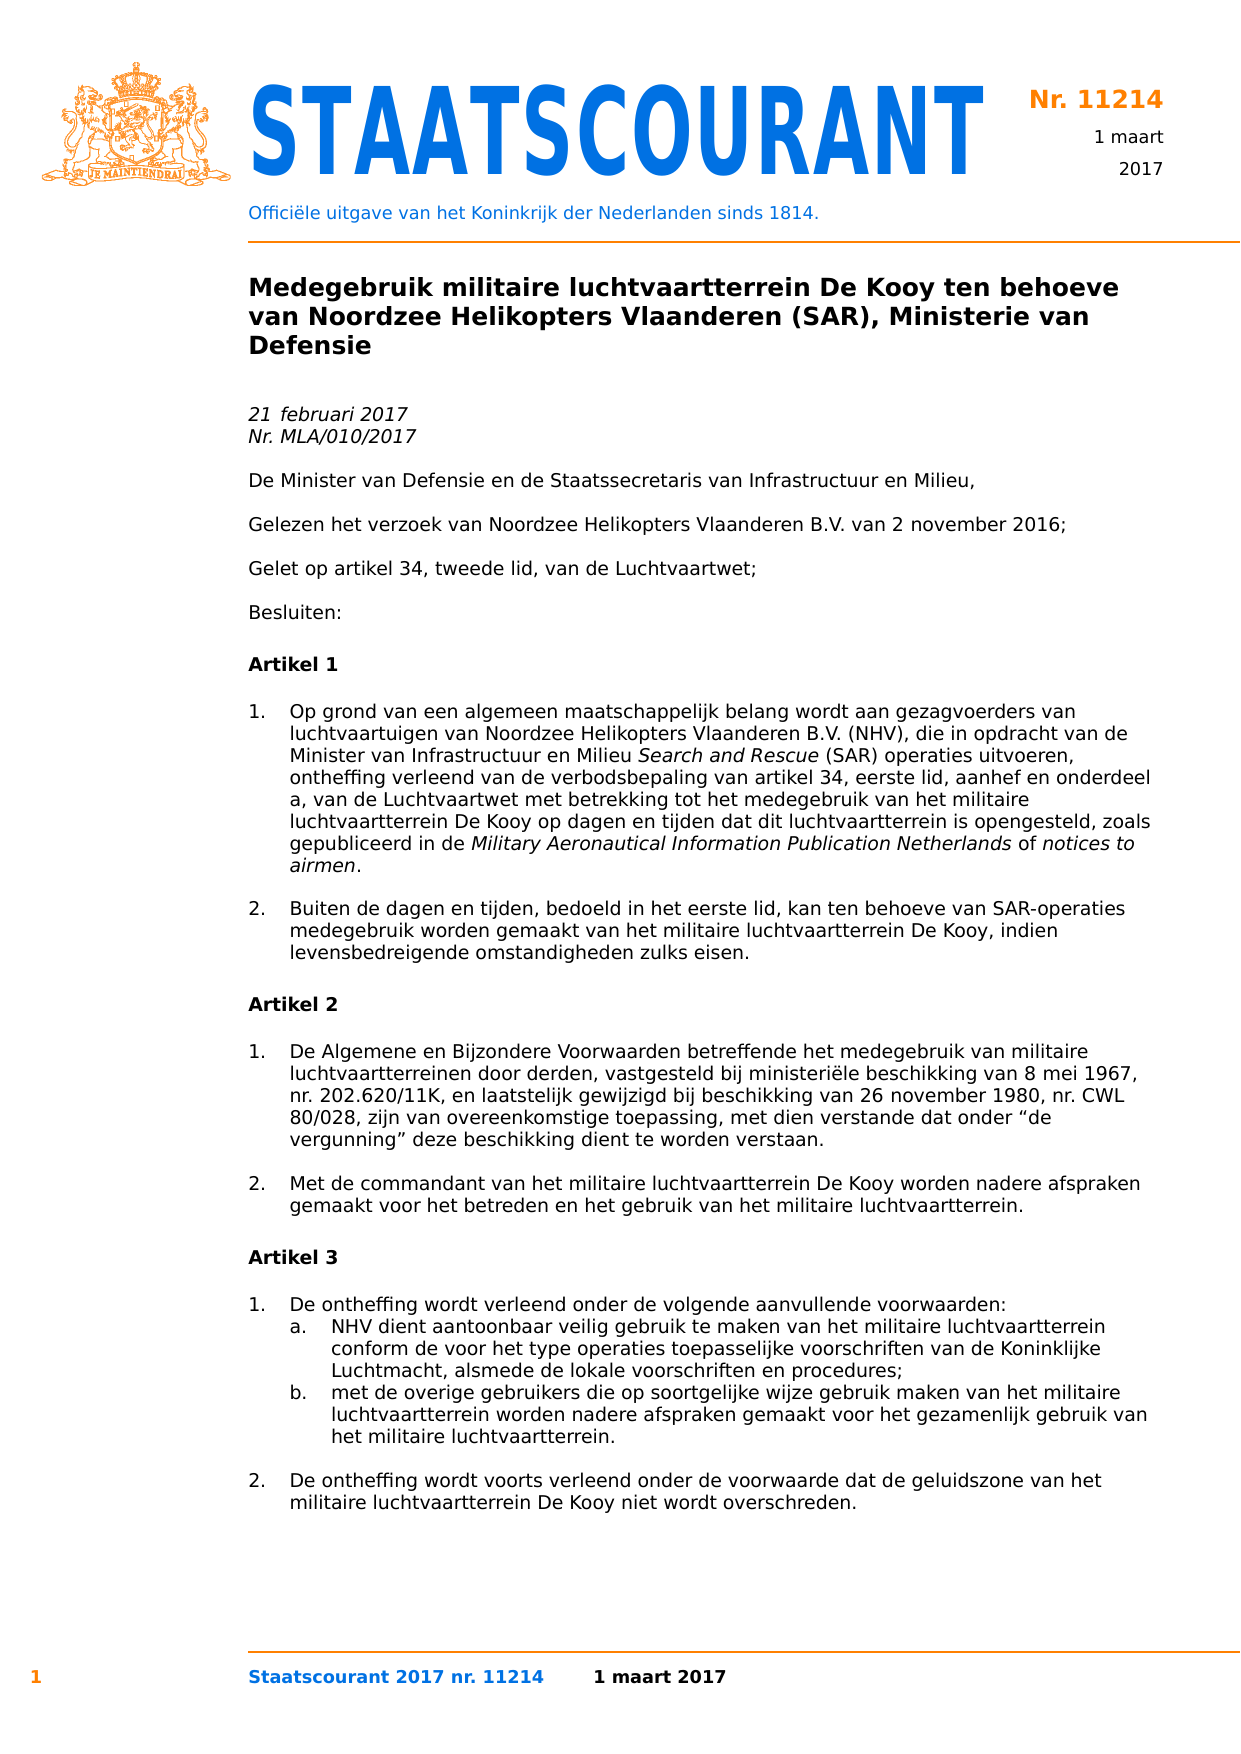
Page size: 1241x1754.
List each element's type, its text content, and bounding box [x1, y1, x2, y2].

table_cell 2017 [998, 153, 1240, 203]
table_cell Officiële uitgave van het Koninkrijk der Nederlanden sinds 1814. [248, 203, 1240, 241]
subtitle Artikel 3 [248, 1247, 1163, 1269]
text Besluiten: [248, 602, 1163, 624]
table_header Nr. 11214 [998, 62, 1240, 121]
text a. NHV dient aantoonbaar veilig gebruik te maken van het militaire luchtvaartterrein conform de voor het type operaties toepasselijke voorschriften van de Koninklijke Luchtmacht, alsmede de lokale voorschriften en procedures; [289, 1316, 1163, 1382]
text Gelezen het verzoek van Noordzee Helikopters Vlaanderen B.V. van 2 november 2016; [248, 514, 1163, 536]
text b. met de overige gebruikers die op soortgelijke wijze gebruik maken van het militaire luchtvaartterrein worden nadere afspraken gemaakt voor het gezamenlijk gebruik van het militaire luchtvaartterrein. [289, 1382, 1163, 1448]
table_header STAATSCOURANT [248, 62, 998, 203]
subtitle Medegebruik militaire luchtvaartterrein De Kooy ten behoeve van Noordzee Helikopters Vlaanderen (SAR), Ministerie van Defensie [248, 273, 1163, 361]
text 2. Met de commandant van het militaire luchtvaartterrein De Kooy worden nadere afspraken gemaakt voor het betreden en het gebruik van het militaire luchtvaartterrein. [248, 1173, 1163, 1217]
text 1. Op grond van een algemeen maatschappelijk belang wordt aan gezagvoerders van luchtvaartuigen van Noordzee Helikopters Vlaanderen B.V. (NHV), die in opdracht van de Minister van Infrastructuur en Milieu Search and Rescue (SAR) operaties uitvoeren, ontheffing verleend van de verbodsbepaling van artikel 34, eerste lid, aanhef en onderdeel a, van de Luchtvaartwet met betrekking tot het medegebruik van het militaire luchtvaartterrein De Kooy op dagen en tijden dat dit luchtvaartterrein is opengesteld, zoals gepubliceerd in de Military Aeronautical Information Publication Netherlands of notices to airmen. [248, 701, 1163, 876]
subtitle Artikel 1 [248, 654, 1163, 676]
text 2. De ontheffing wordt voorts verleend onder de voorwaarde dat de geluidszone van het militaire luchtvaartterrein De Kooy niet wordt overschreden. [248, 1470, 1163, 1514]
text 21 februari 2017 [248, 404, 1163, 426]
text 1. De ontheffing wordt verleend onder de volgende aanvullende voorwaarden: [248, 1294, 1163, 1316]
table_cell 1 maart [998, 121, 1240, 153]
text De Minister van Defensie en de Staatssecretaris van Infrastructuur en Milieu, [248, 470, 1163, 492]
text 1. De Algemene en Bijzondere Voorwaarden betreffende het medegebruik van militaire luchtvaartterreinen door derden, vastgesteld bij ministeriële beschikking van 8 mei 1967, nr. 202.620/11K, en laatstelijk gewijzigd bij beschikking van 26 november 1980, nr. CWL 80/028, zijn van overeenkomstige toepassing, met dien verstande dat onder “de vergunning” deze beschikking dient te worden verstaan. [248, 1041, 1163, 1151]
subtitle Artikel 2 [248, 994, 1163, 1016]
text 2. Buiten de dagen en tijden, bedoeld in het eerste lid, kan ten behoeve van SAR-operaties medegebruik worden gemaakt van het militaire luchtvaartterrein De Kooy, indien levensbedreigende omstandigheden zulks eisen. [248, 898, 1163, 964]
picture [41, 62, 231, 186]
table_header [25, 62, 248, 241]
text Nr. MLA/010/2017 [248, 426, 1163, 448]
text Gelet op artikel 34, tweede lid, van de Luchtvaartwet; [248, 558, 1163, 580]
